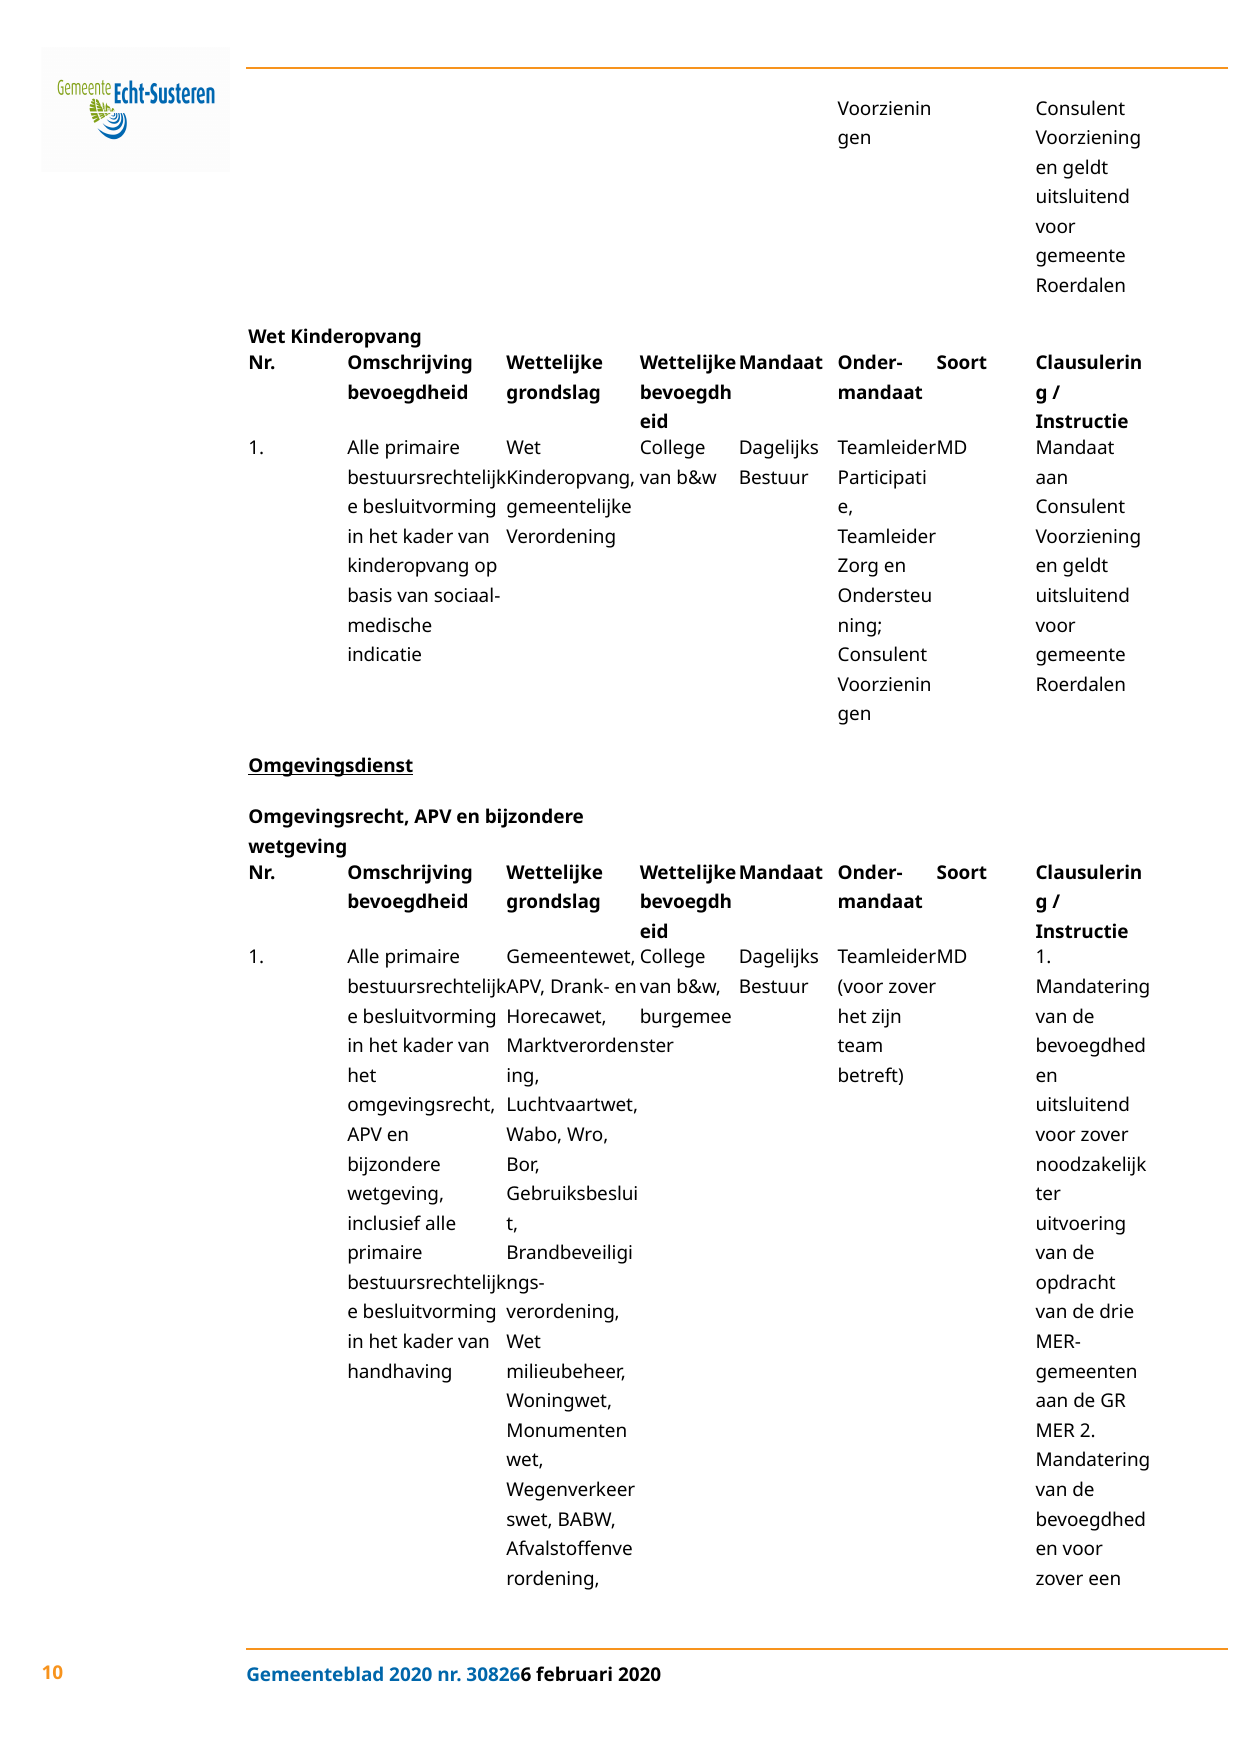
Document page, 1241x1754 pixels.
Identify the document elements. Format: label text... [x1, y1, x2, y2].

table_cell [248, 778, 1152, 803]
table_cell Onder-mandaat [838, 859, 936, 944]
table_cell Omschrijving bevoegdheid [347, 350, 506, 434]
table_cell Dagelijks Bestuur [739, 434, 837, 726]
table_cell Nr. [248, 350, 347, 434]
table_cell [506, 95, 639, 298]
table_cell [1035, 804, 1152, 859]
table_cell Teamleider (voor zover het zijn team betreft) [838, 944, 936, 1591]
table_cell MD [936, 944, 1035, 1591]
table_cell [248, 726, 1152, 752]
table_cell Onder-mandaat [838, 350, 936, 434]
table_cell Mandaat [739, 859, 837, 944]
table_cell Teamleider Participatie, Teamleider Zorg en Ondersteuning; Consulent Voorzieningen [838, 434, 936, 726]
table_cell Wet Kinderopvang [248, 324, 1152, 349]
table_cell Consulent Voorzieningen geldt uitsluitend voor gemeente Roerdalen [1035, 95, 1152, 298]
table_cell [248, 95, 347, 298]
table_cell [739, 95, 837, 298]
table_cell Nr. [248, 859, 347, 944]
table_cell Alle primaire bestuursrechtelijke besluitvorming in het kader van kinderopvang op basis van sociaal-medische indicatie [347, 434, 506, 726]
table_cell Gemeentewet, APV, Drank- en Horecawet, Marktverordening, Luchtvaartwet, Wabo, Wro, Bor, Gebruiksbesluit, Brandbeveiligings-verordening, Wet milieubeheer, Woningwet, Monumentenwet, Wegenverkeerswet, BABW, Afvalstoffenverordening, [506, 944, 639, 1591]
table_cell [248, 298, 1152, 324]
picture [41, 47, 231, 172]
table_cell Omschrijving bevoegdheid [347, 859, 506, 944]
table_cell 1. [248, 434, 347, 726]
table_cell Wet Kinderopvang, gemeentelijke Verordening [506, 434, 639, 726]
table_cell Wettelijke bevoegdheid [640, 859, 738, 944]
table_cell 1. [248, 944, 347, 1591]
table_cell [640, 95, 738, 298]
table_cell Clausulering / Instructie [1035, 350, 1152, 434]
table_cell Soort [936, 859, 1035, 944]
table_cell Dagelijks Bestuur [739, 944, 837, 1591]
table_cell [347, 95, 506, 298]
table_cell [838, 804, 936, 859]
table_cell Clausulering / Instructie [1035, 859, 1152, 944]
table_cell Soort [936, 350, 1035, 434]
table_cell Omgevingsdienst [248, 752, 1152, 778]
table_cell Alle primaire bestuursrechtelijke besluitvorming in het kader van het omgevingsrecht, APV en bijzondere wetgeving, inclusief alle primaire bestuursrechtelijke besluitvorming in het kader van handhaving [347, 944, 506, 1591]
table_cell Wettelijke grondslag [506, 859, 639, 944]
table_cell Mandaat aan Consulent Voorzieningen geldt uitsluitend voor gemeente Roerdalen [1035, 434, 1152, 726]
table_cell Mandaat [739, 350, 837, 434]
table_cell 1. Mandatering van de bevoegdheden uitsluitend voor zover noodzakelijk ter uitvoering van de opdracht van de drie MER-gemeenten aan de GR MER 2. Mandatering van de bevoegdheden voor zover een [1035, 944, 1152, 1591]
table_cell MD [936, 434, 1035, 726]
table_cell Omgevingsrecht, APV en bijzondere wetgeving [248, 804, 639, 859]
table_cell [936, 95, 1035, 298]
table_cell Voorzieningen [838, 95, 936, 298]
table_cell College van b&w [640, 434, 738, 726]
table_cell College van b&w, burgemeester [640, 944, 738, 1591]
table_cell [936, 804, 1035, 859]
table_cell Wettelijke grondslag [506, 350, 639, 434]
table_cell Wettelijke bevoegdheid [640, 350, 738, 434]
table_cell [739, 804, 837, 859]
table_cell [640, 804, 738, 859]
